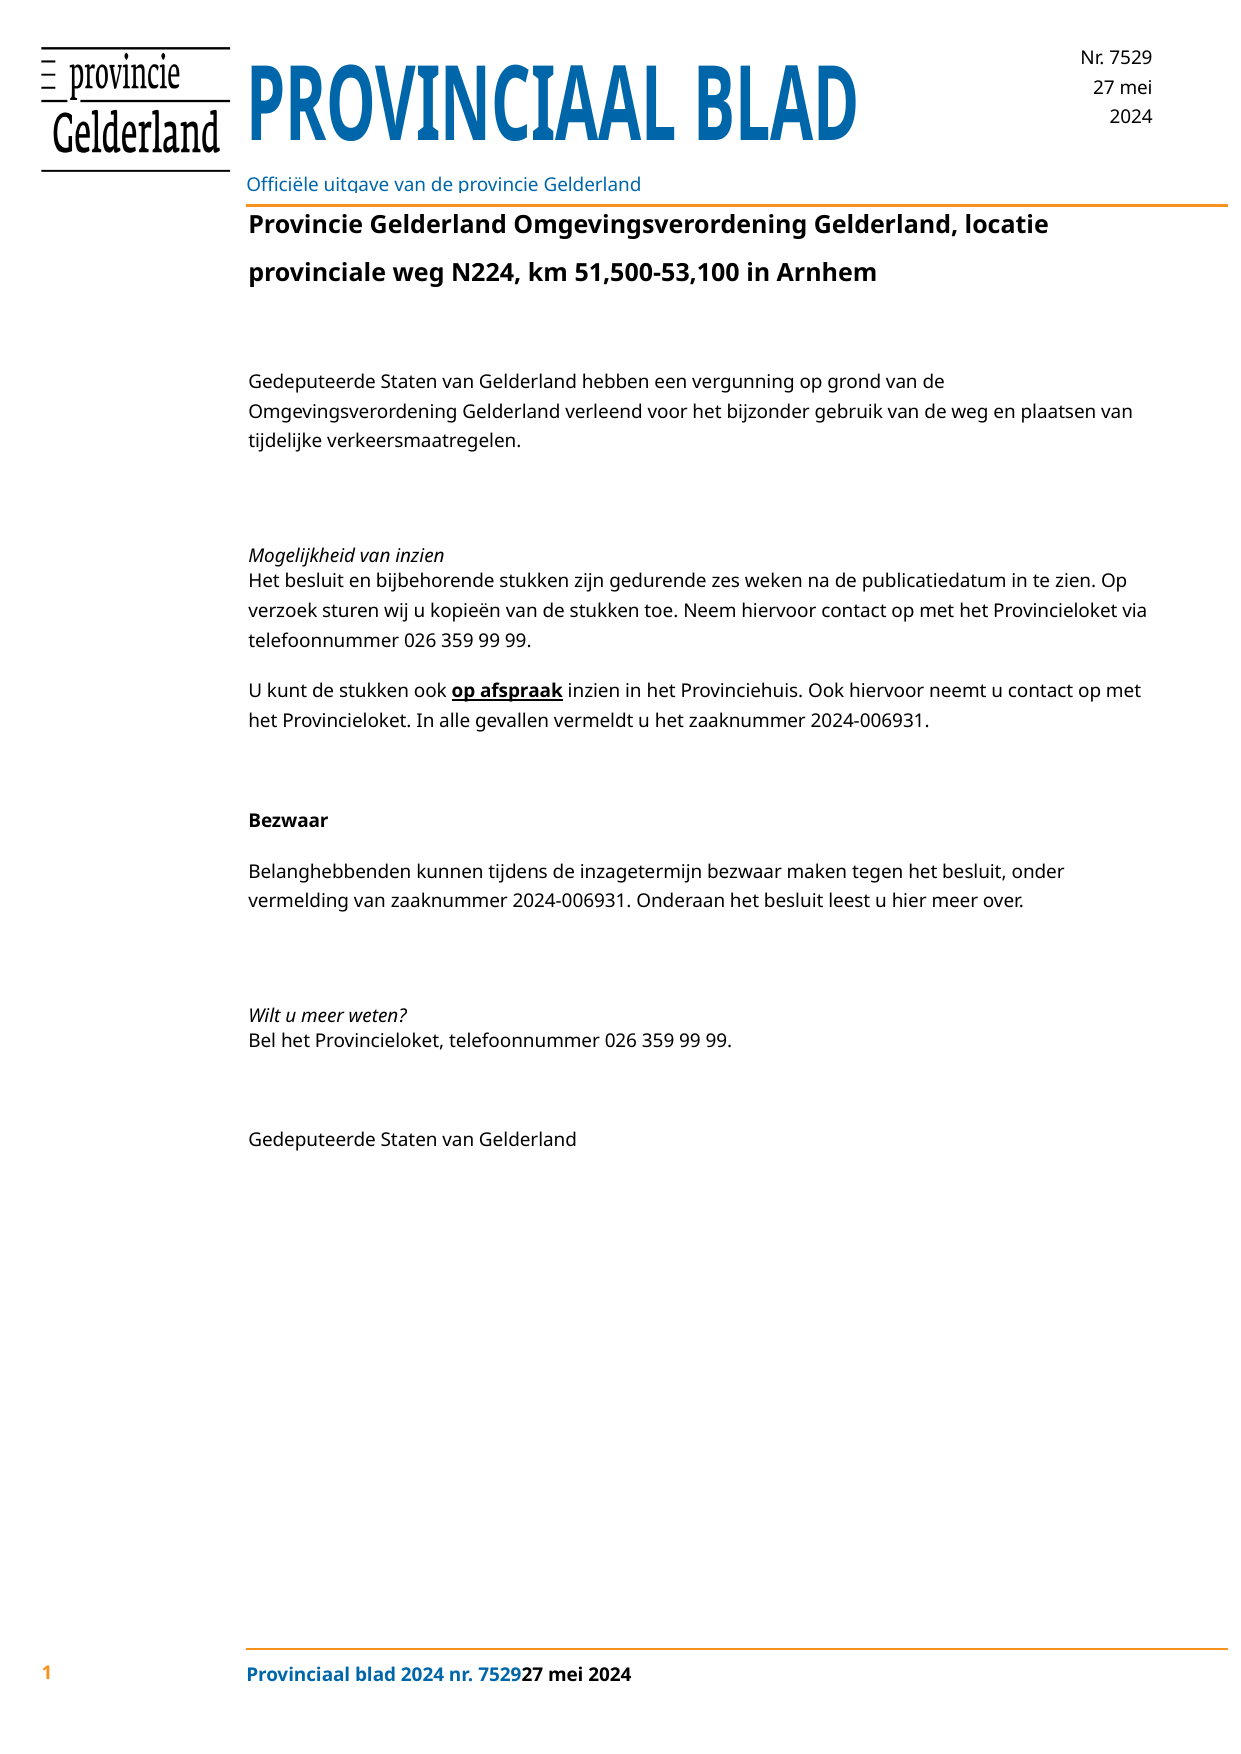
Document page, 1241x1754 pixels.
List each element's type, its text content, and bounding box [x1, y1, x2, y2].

text Mogelijkheid van inzien [248, 542, 1152, 568]
text Wilt u meer weten? [248, 1002, 1152, 1028]
text Het besluit en bijbehorende stukken zijn gedurende zes weken na de publicatiedatum in te zien. Op verzoek sturen wij u kopieën van de stukken toe. Neem hiervoor contact op met het Provincieloket via telefoonnummer 026 359 99 99. [248, 568, 1152, 652]
text Gedeputeerde Staten van Gelderland hebben een vergunning op grond van de Omgevingsverordening Gelderland verleend voor het bijzonder gebruik van de weg en plaatsen van tijdelijke verkeersmaatregelen. [248, 368, 1152, 453]
text Bel het Provincieloket, telefoonnummer 026 359 99 99. [248, 1028, 1152, 1053]
text Belanghebbenden kunnen tijdens de inzagetermijn bezwaar maken tegen het besluit, onder vermelding van zaaknummer 2024-006931. Onderaan het besluit leest u hier meer over. [248, 858, 1152, 913]
picture [41, 47, 231, 172]
text Gedeputeerde Staten van Gelderland [248, 1126, 1152, 1152]
text Bezwaar [248, 808, 1152, 833]
text U kunt de stukken ook op afspraak inzien in het Provinciehuis. Ook hiervoor neemt u contact op met het Provincieloket. In alle gevallen vermeldt u het zaaknummer 2024-006931. [248, 677, 1152, 732]
text Provincie Gelderland Omgevingsverordening Gelderland, locatie provinciale weg N224, km 51,500-53,100 in Arnhem [248, 207, 1152, 288]
